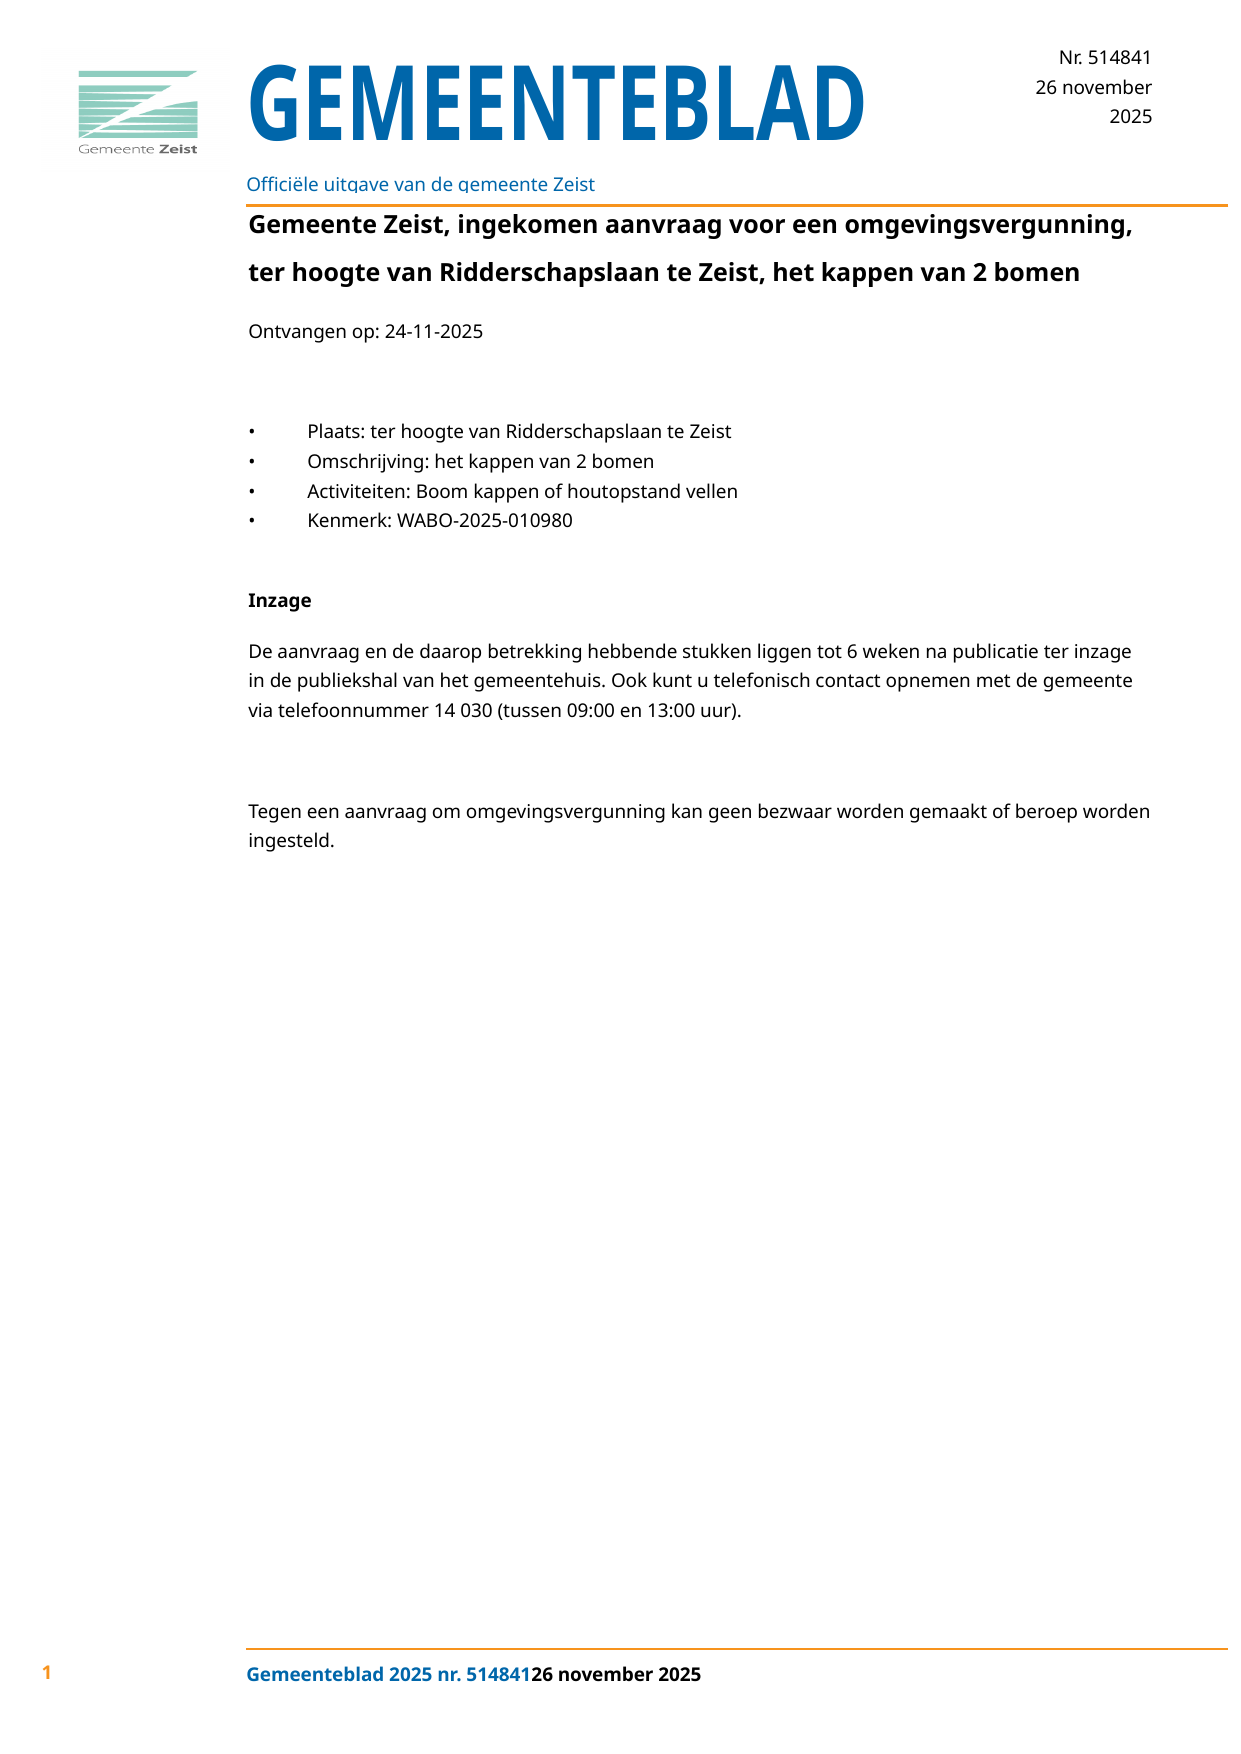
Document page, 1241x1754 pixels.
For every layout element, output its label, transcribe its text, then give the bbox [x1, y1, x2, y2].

text Inzage [248, 587, 1152, 613]
text Ontvangen op: 24-11-2025 [248, 318, 1152, 344]
list Plaats: ter hoogte van Ridderschapslaan te Zeist [248, 419, 1152, 444]
text Tegen een aanvraag om omgevingsvergunning kan geen bezwaar worden gemaakt of beroep worden ingesteld. [248, 798, 1152, 853]
text De aanvraag en de daarop betrekking hebbende stukken liggen tot 6 weken na publicatie ter inzage in de publiekshal van het gemeentehuis. Ook kunt u telefonisch contact opnemen met de gemeente via telefoonnummer 14 030 (tussen 09:00 en 13:00 uur). [248, 638, 1152, 723]
list Activiteiten: Boom kappen of houtopstand vellen [248, 478, 1152, 504]
text Gemeente Zeist, ingekomen aanvraag voor een omgevingsvergunning, ter hoogte van Ridderschapslaan te Zeist, het kappen van 2 bomen [248, 207, 1152, 288]
picture [41, 47, 231, 172]
list Omschrijving: het kappen van 2 bomen [248, 448, 1152, 474]
list Kenmerk: WABO-2025-010980 [248, 507, 1152, 533]
